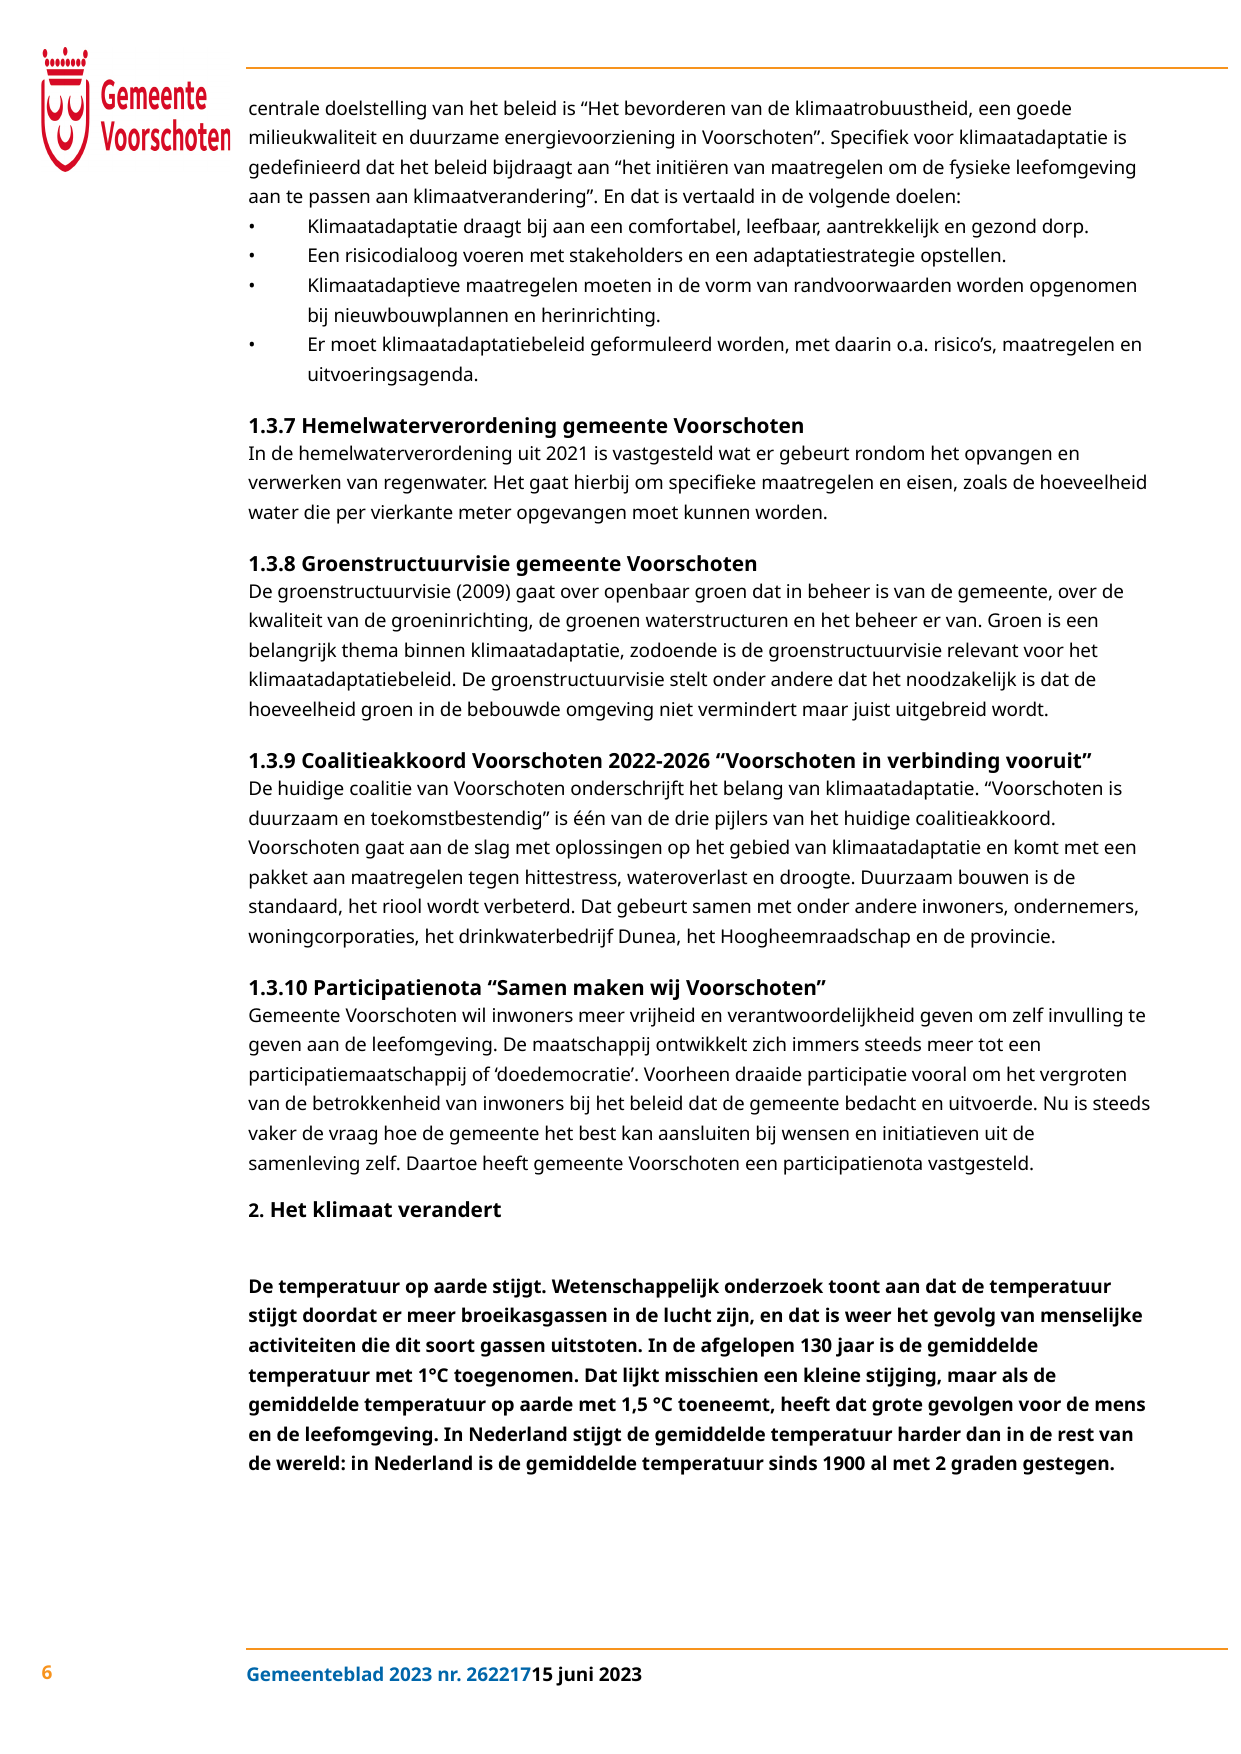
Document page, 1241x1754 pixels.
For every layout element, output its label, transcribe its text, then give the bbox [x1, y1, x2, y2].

text 1.3.10 Participatienota “Samen maken wij Voorschoten” [248, 973, 1152, 1002]
list Klimaatadaptieve maatregelen moeten in de vorm van randvoorwaarden worden opgenomen bij nieuwbouwplannen en herinrichting. [248, 272, 1152, 328]
text Gemeente Voorschoten wil inwoners meer vrijheid en verantwoordelijkheid geven om zelf invulling te geven aan de leefomgeving. De maatschappij ontwikkelt zich immers steeds meer tot een participatiemaatschappij of ‘doedemocratie’. Voorheen draaide participatie vooral om het vergroten van de betrokkenheid van inwoners bij het beleid dat de gemeente bedacht en uitvoerde. Nu is steeds vaker de vraag hoe de gemeente het best kan aansluiten bij wensen en initiatieven uit de samenleving zelf. Daartoe heeft gemeente Voorschoten een participatienota vastgesteld. [248, 1002, 1152, 1176]
list Klimaatadaptatie draagt bij aan een comfortabel, leefbaar, aantrekkelijk en gezond dorp. [248, 213, 1152, 239]
text 1.3.8 Groenstructuurvisie gemeente Voorschoten [248, 549, 1152, 578]
text centrale doelstelling van het beleid is “Het bevorderen van de klimaatrobuustheid, een goede milieukwaliteit en duurzame energievoorziening in Voorschoten”. Specifiek voor klimaatadaptatie is gedefinieerd dat het beleid bijdraagt aan “het initiëren van maatregelen om de fysieke leefomgeving aan te passen aan klimaatverandering”. En dat is vertaald in de volgende doelen: [248, 95, 1152, 209]
text De groenstructuurvisie (2009) gaat over openbaar groen dat in beheer is van de gemeente, over de kwaliteit van de groeninrichting, de groenen waterstructuren en het beheer er van. Groen is een belangrijk thema binnen klimaatadaptatie, zodoende is de groenstructuurvisie relevant voor het klimaatadaptatiebeleid. De groenstructuurvisie stelt onder andere dat het noodzakelijk is dat de hoeveelheid groen in de bebouwde omgeving niet vermindert maar juist uitgebreid wordt. [248, 578, 1152, 722]
text 1.3.9 Coalitieakkoord Voorschoten 2022-2026 “Voorschoten in verbinding vooruit” [248, 747, 1152, 775]
picture [41, 47, 231, 172]
text De temperatuur op aarde stijgt. Wetenschappelijk onderzoek toont aan dat de temperatuur stijgt doordat er meer broeikasgassen in de lucht zijn, en dat is weer het gevolg van menselijke activiteiten die dit soort gassen uitstoten. In de afgelopen 130 jaar is de gemiddelde temperatuur met 1°C toegenomen. Dat lijkt misschien een kleine stijging, maar als de gemiddelde temperatuur op aarde met 1,5 °C toeneemt, heeft dat grote gevolgen voor de mens en de leefomgeving. In Nederland stijgt de gemiddelde temperatuur harder dan in de rest van de wereld: in Nederland is de gemiddelde temperatuur sinds 1900 al met 2 graden gestegen. [248, 1273, 1152, 1476]
text 2. Het klimaat verandert [248, 1195, 1152, 1224]
text In de hemelwaterverordening uit 2021 is vastgesteld wat er gebeurt rondom het opvangen en verwerken van regenwater. Het gaat hierbij om specifieke maatregelen en eisen, zoals de hoeveelheid water die per vierkante meter opgevangen moet kunnen worden. [248, 440, 1152, 525]
list Er moet klimaatadaptatiebeleid geformuleerd worden, met daarin o.a. risico’s, maatregelen en uitvoeringsagenda. [248, 331, 1152, 387]
text De huidige coalitie van Voorschoten onderschrijft het belang van klimaatadaptatie. “Voorschoten is duurzaam en toekomstbestendig” is één van de drie pijlers van het huidige coalitieakkoord. Voorschoten gaat aan de slag met oplossingen op het gebied van klimaatadaptatie en komt met een pakket aan maatregelen tegen hittestress, wateroverlast en droogte. Duurzaam bouwen is de standaard, het riool wordt verbeterd. Dat gebeurt samen met onder andere inwoners, ondernemers, woningcorporaties, het drinkwaterbedrijf Dunea, het Hoogheemraadschap en de provincie. [248, 775, 1152, 949]
list Een risicodialoog voeren met stakeholders en een adaptatiestrategie opstellen. [248, 243, 1152, 268]
text 1.3.7 Hemelwaterverordening gemeente Voorschoten [248, 411, 1152, 440]
